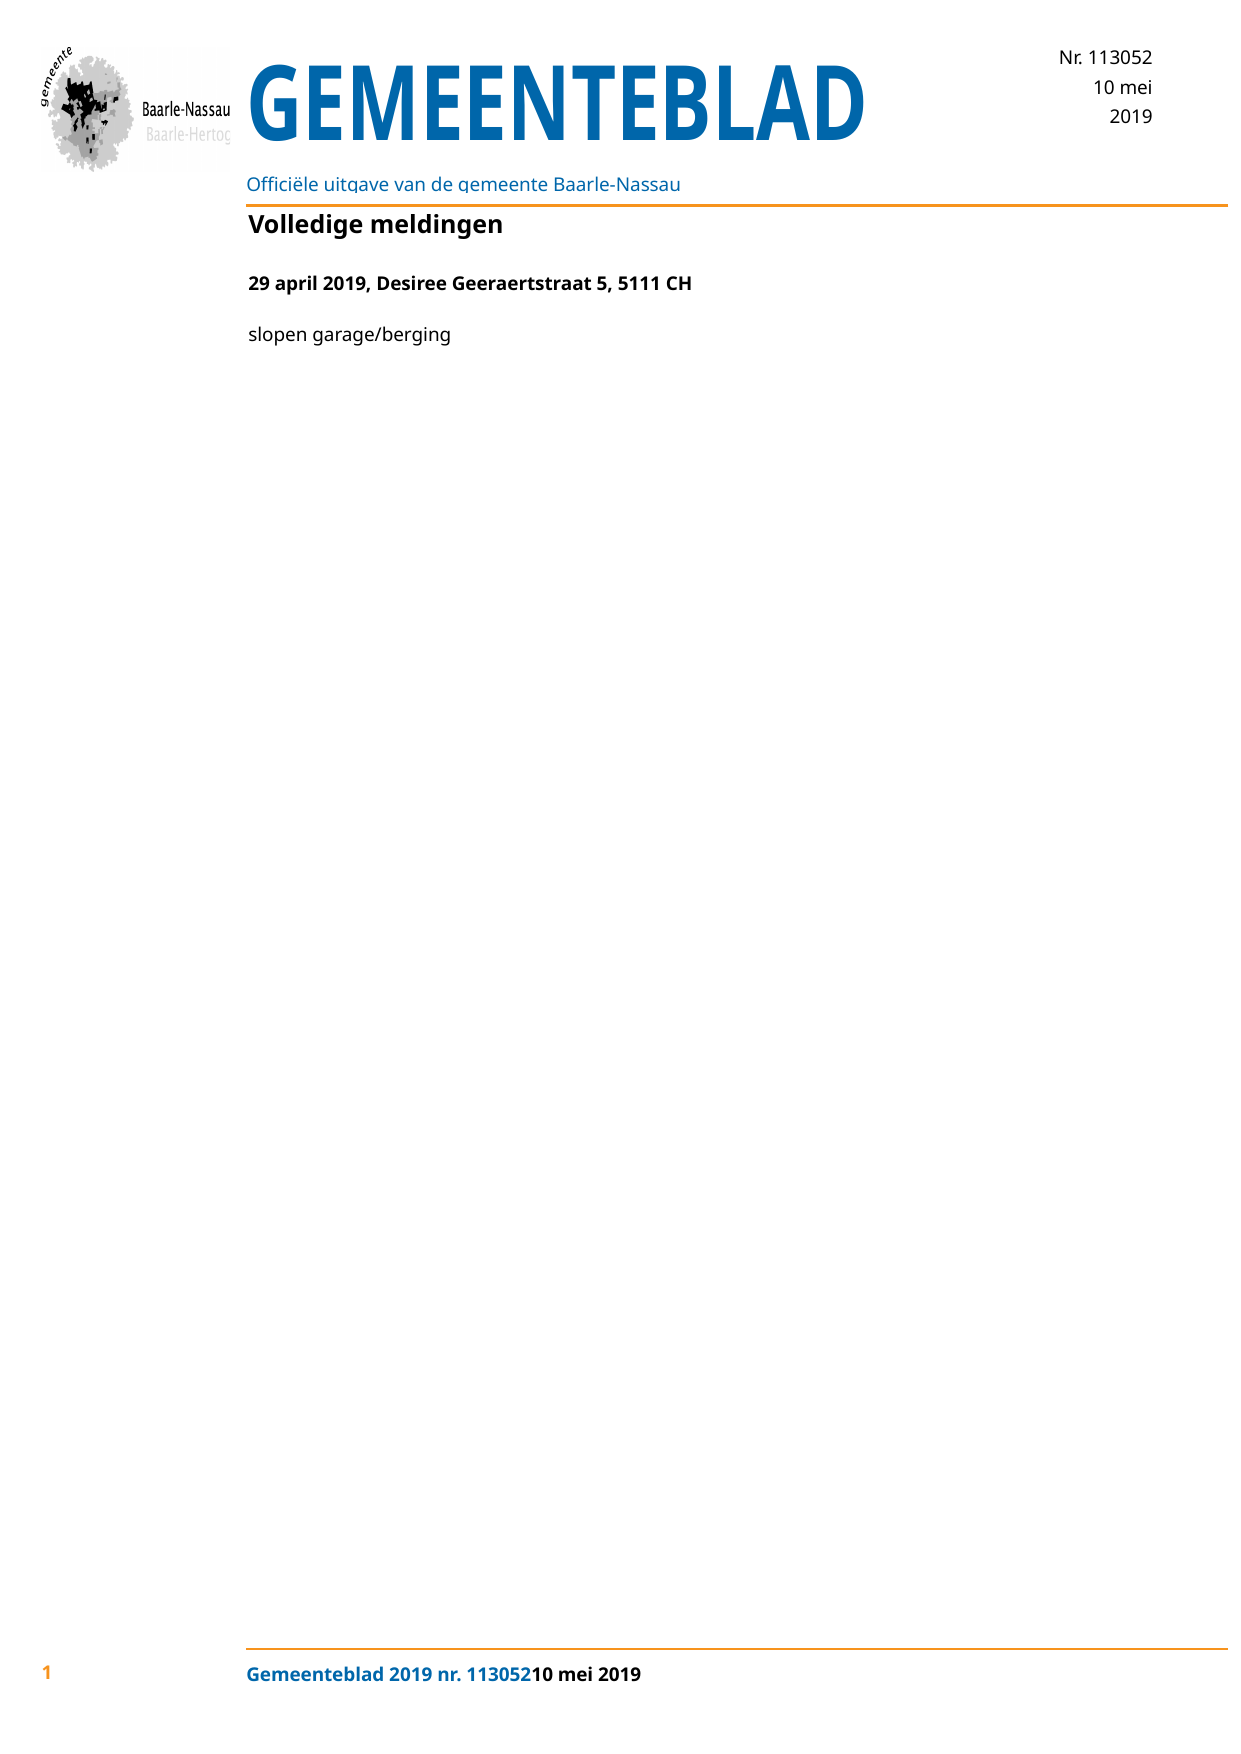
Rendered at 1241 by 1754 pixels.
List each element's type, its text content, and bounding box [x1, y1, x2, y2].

picture [41, 47, 231, 172]
text 29 april 2019, Desiree Geeraertstraat 5, 5111 CH [248, 270, 1152, 296]
text slopen garage/berging [248, 321, 1152, 346]
text Volledige meldingen [248, 207, 1152, 241]
